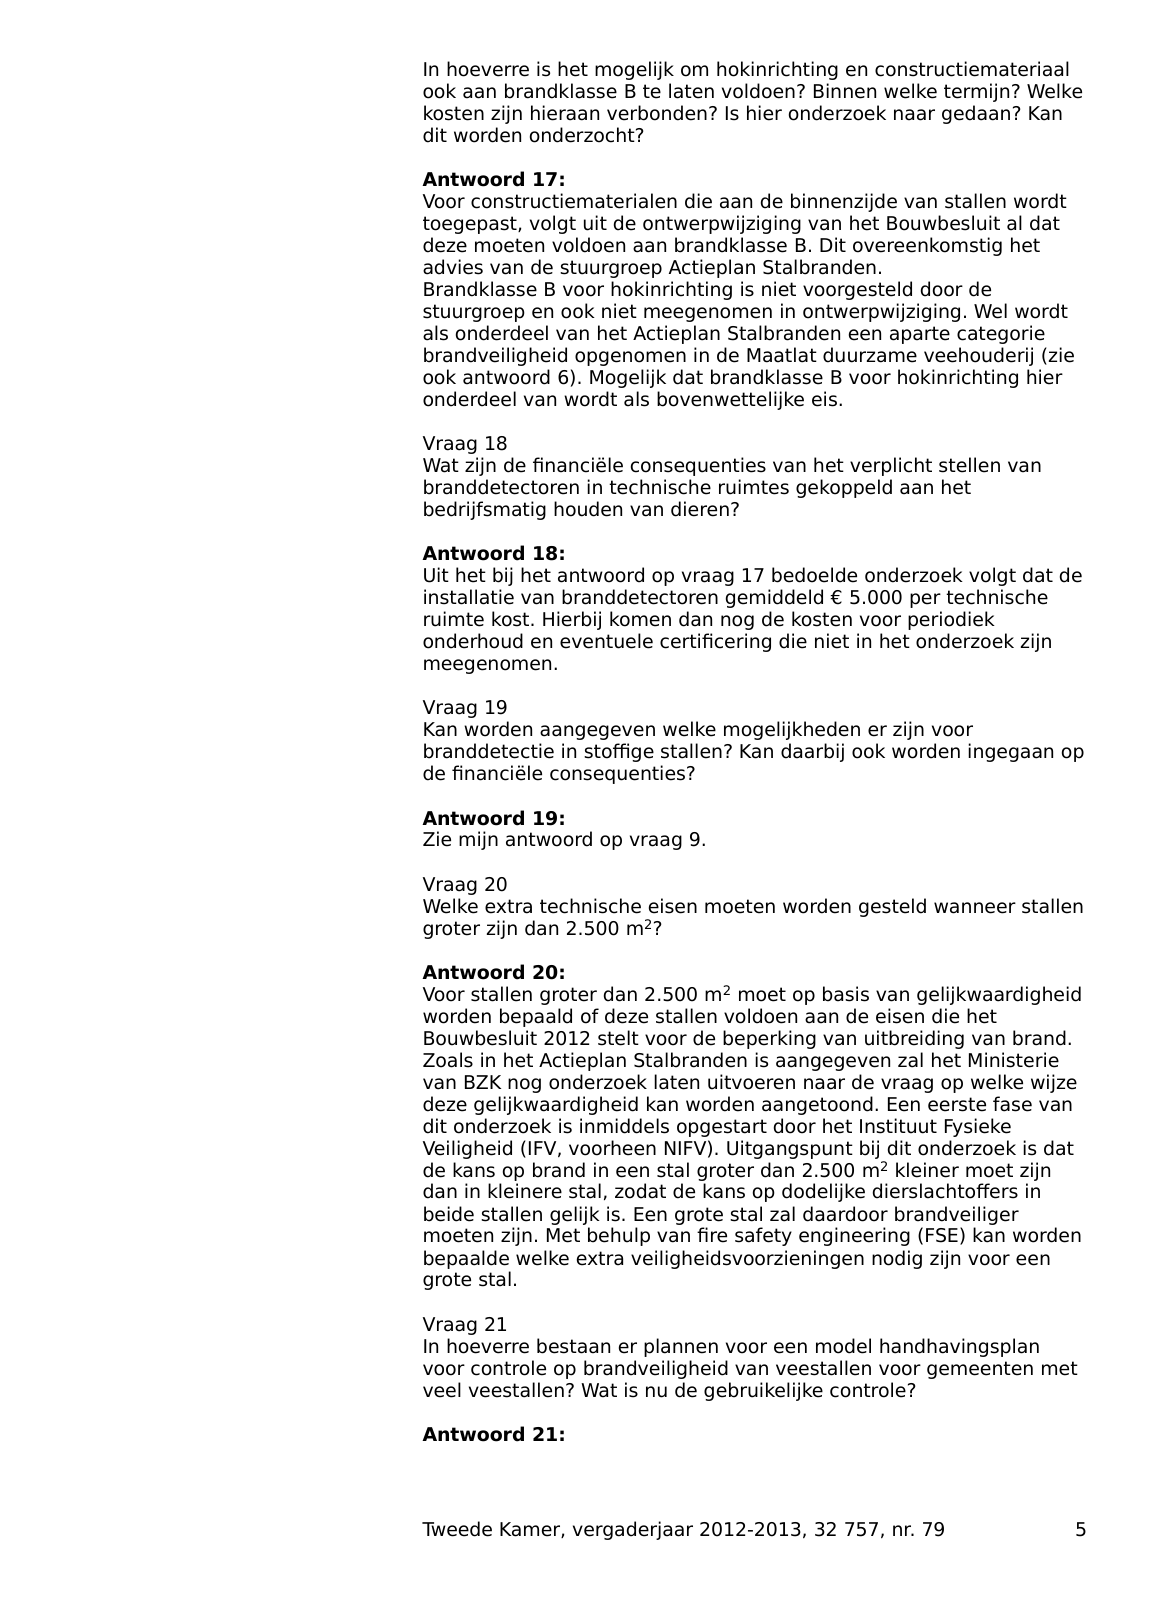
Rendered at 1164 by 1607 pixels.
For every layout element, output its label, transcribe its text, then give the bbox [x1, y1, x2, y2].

text Uit het bij het antwoord op vraag 17 bedoelde onderzoek volgt dat de installatie van branddetectoren gemiddeld € 5.000 per technische ruimte kost. Hierbij komen dan nog de kosten voor periodiek onderhoud en eventuele certificering die niet in het onderzoek zijn meegenomen. [422, 565, 1087, 675]
text Welke extra technische eisen moeten worden gesteld wanneer stallen groter zijn dan 2.500 m2? [422, 896, 1087, 939]
text Vraag 19 [422, 697, 1087, 719]
text Vraag 18 [422, 433, 1087, 455]
text Antwoord 21: [422, 1424, 1087, 1446]
text Antwoord 20: [422, 962, 1087, 984]
text Antwoord 17: [422, 169, 1087, 191]
text In hoeverre is het mogelijk om hokinrichting en constructiemateriaal ook aan brandklasse B te laten voldoen? Binnen welke termijn? Welke kosten zijn hieraan verbonden? Is hier onderzoek naar gedaan? Kan dit worden onderzocht? [422, 59, 1087, 147]
text Antwoord 19: [422, 807, 1087, 829]
text Voor constructiematerialen die aan de binnenzijde van stallen wordt toegepast, volgt uit de ontwerpwijziging van het Bouwbesluit al dat deze moeten voldoen aan brandklasse B. Dit overeenkomstig het advies van de stuurgroep Actieplan Stalbranden. [422, 191, 1087, 279]
text Voor stallen groter dan 2.500 m2 moet op basis van gelijkwaardigheid worden bepaald of deze stallen voldoen aan de eisen die het Bouwbesluit 2012 stelt voor de beperking van uitbreiding van brand. Zoals in het Actieplan Stalbranden is aangegeven zal het Ministerie van BZK nog onderzoek laten uitvoeren naar de vraag op welke wijze deze gelijkwaardigheid kan worden aangetoond. Een eerste fase van dit onderzoek is inmiddels opgestart door het Instituut Fysieke Veiligheid (IFV, voorheen NIFV). Uitgangspunt bij dit onderzoek is dat de kans op brand in een stal groter dan 2.500 m2 kleiner moet zijn dan in kleinere stal, zodat de kans op dodelijke dierslachtoffers in beide stallen gelijk is. Een grote stal zal daardoor brandveiliger moeten zijn. Met behulp van fire safety engineering (FSE) kan worden bepaalde welke extra veiligheidsvoorzieningen nodig zijn voor een grote stal. [422, 984, 1087, 1291]
text Antwoord 18: [422, 543, 1087, 565]
text Kan worden aangegeven welke mogelijkheden er zijn voor branddetectie in stoffige stallen? Kan daarbij ook worden ingegaan op de financiële consequenties? [422, 719, 1087, 785]
text Brandklasse B voor hokinrichting is niet voorgesteld door de stuurgroep en ook niet meegenomen in ontwerpwijziging. Wel wordt als onderdeel van het Actieplan Stalbranden een aparte categorie brandveiligheid opgenomen in de Maatlat duurzame veehouderij (zie ook antwoord 6). Mogelijk dat brandklasse B voor hokinrichting hier onderdeel van wordt als bovenwettelijke eis. [422, 279, 1087, 411]
text Vraag 21 [422, 1313, 1087, 1336]
text In hoeverre bestaan er plannen voor een model handhavingsplan voor controle op brandveiligheid van veestallen voor gemeenten met veel veestallen? Wat is nu de gebruikelijke controle? [422, 1336, 1087, 1401]
text Zie mijn antwoord op vraag 9. [422, 829, 1087, 851]
text Vraag 20 [422, 873, 1087, 896]
text Wat zijn de financiële consequenties van het verplicht stellen van branddetectoren in technische ruimtes gekoppeld aan het bedrijfsmatig houden van dieren? [422, 455, 1087, 521]
